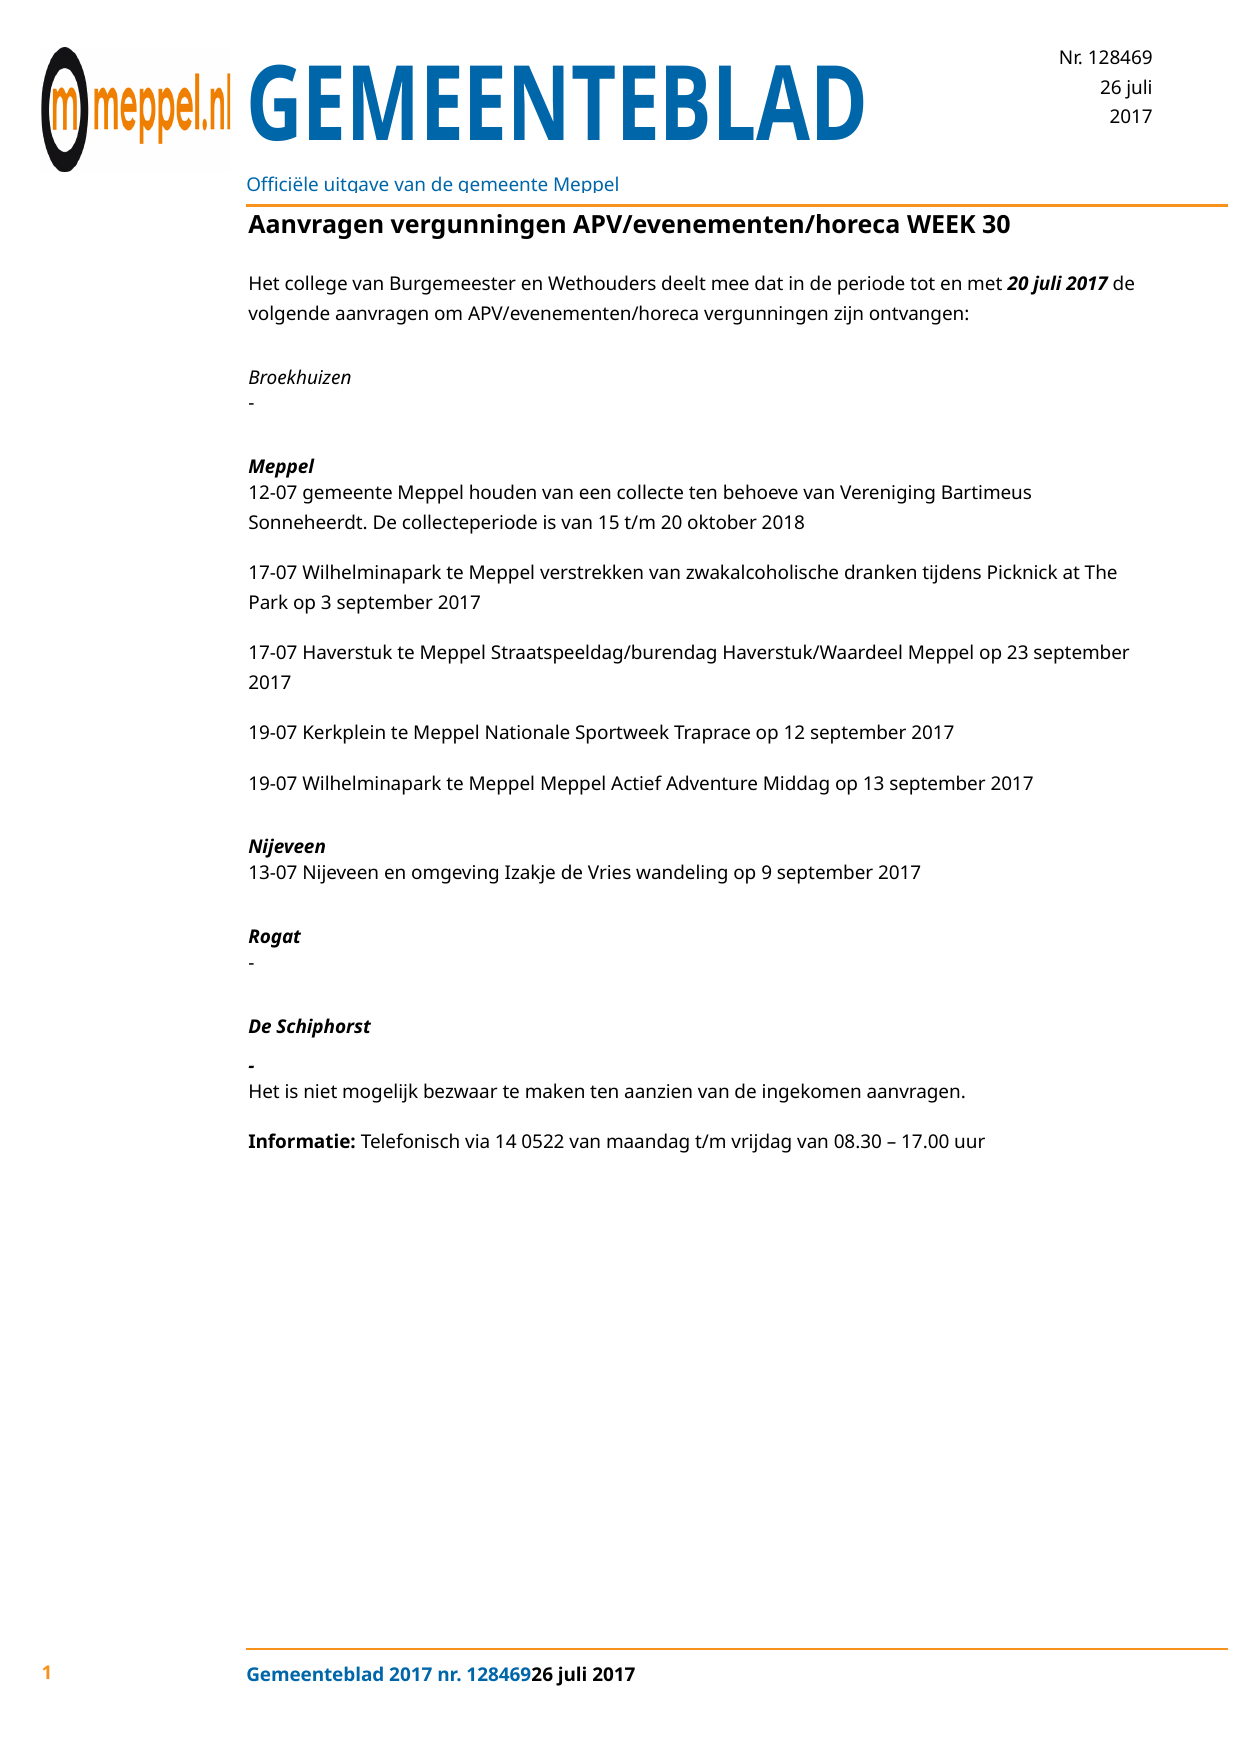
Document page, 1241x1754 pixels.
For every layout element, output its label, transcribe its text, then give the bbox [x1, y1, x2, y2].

text Het is niet mogelijk bezwaar te maken ten aanzien van de ingekomen aanvragen. [248, 1078, 1152, 1104]
text De Schiphorst [248, 1013, 1152, 1039]
text 17-07 Wilhelminapark te Meppel verstrekken van zwakalcoholische dranken tijdens Picknick at The Park op 3 september 2017 [248, 559, 1152, 614]
text 13-07 Nijeveen en omgeving Izakje de Vries wandeling op 9 september 2017 [248, 859, 1152, 885]
text Rogat [248, 923, 1152, 949]
text - [248, 389, 1152, 415]
text Informatie: Telefonisch via 14 0522 van maandag t/m vrijdag van 08.30 – 17.00 uur [248, 1128, 1152, 1154]
text Het college van Burgemeester en Wethouders deelt mee dat in de periode tot en met 20 juli 2017 de volgende aanvragen om APV/evenementen/horeca vergunningen zijn ontvangen: [248, 270, 1152, 326]
picture [41, 47, 231, 172]
text 19-07 Wilhelminapark te Meppel Meppel Actief Adventure Middag op 13 september 2017 [248, 770, 1152, 795]
text Meppel [248, 453, 1152, 479]
text Nijeveen [248, 834, 1152, 859]
text 12-07 gemeente Meppel houden van een collecte ten behoeve van Vereniging Bartimeus Sonneheerdt. De collecteperiode is van 15 t/m 20 oktober 2018 [248, 479, 1152, 534]
text - [248, 1052, 1152, 1078]
text - [248, 949, 1152, 975]
text Aanvragen vergunningen APV/evenementen/horeca WEEK 30 [248, 207, 1152, 241]
text Broekhuizen [248, 364, 1152, 389]
text 17-07 Haverstuk te Meppel Straatspeeldag/burendag Haverstuk/Waardeel Meppel op 23 september 2017 [248, 639, 1152, 694]
text 19-07 Kerkplein te Meppel Nationale Sportweek Traprace op 12 september 2017 [248, 719, 1152, 745]
